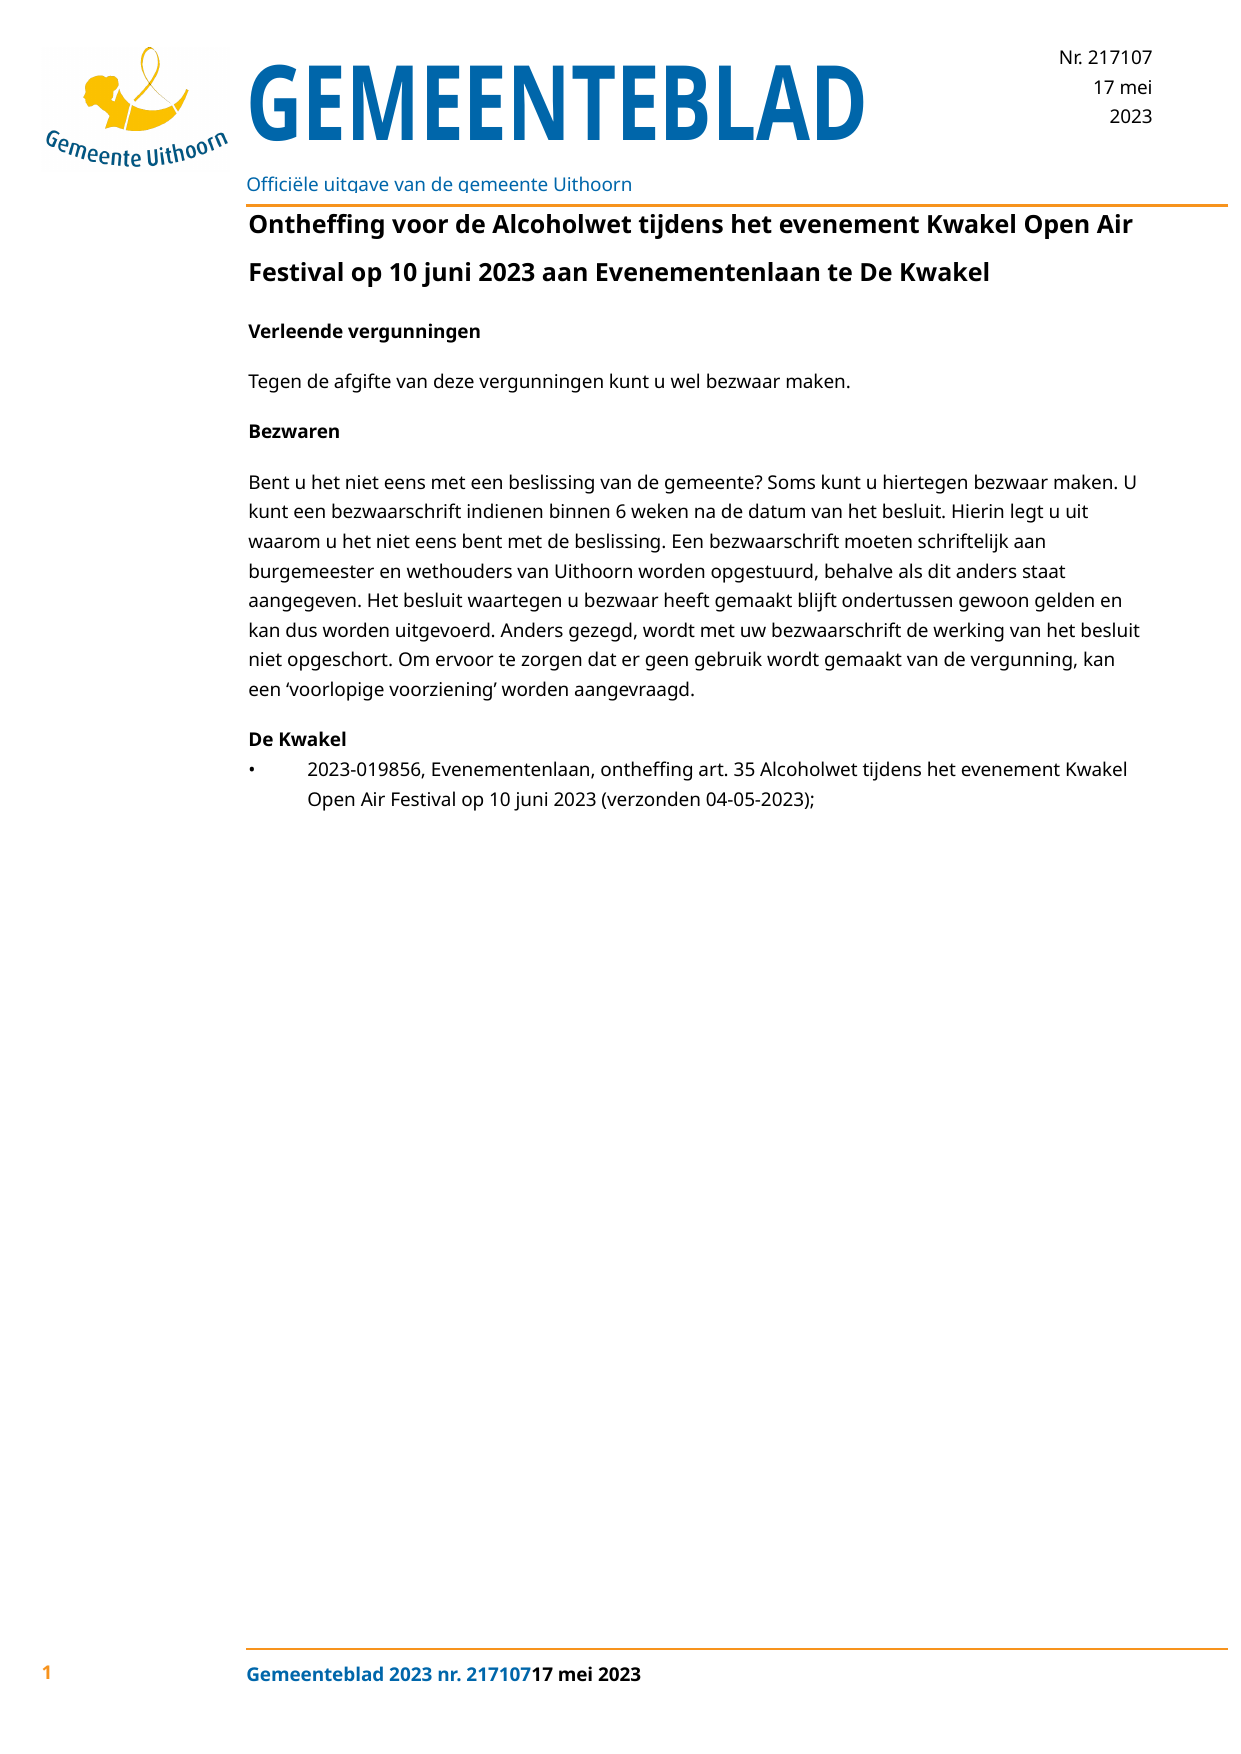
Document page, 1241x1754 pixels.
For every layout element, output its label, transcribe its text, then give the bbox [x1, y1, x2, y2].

text Bezwaren [248, 419, 1152, 444]
text De Kwakel [248, 727, 1152, 752]
text Verleende vergunningen [248, 318, 1152, 344]
list 2023-019856, Evenementenlaan, ontheffing art. 35 Alcoholwet tijdens het evenement Kwakel Open Air Festival op 10 juni 2023 (verzonden 04-05-2023); [248, 756, 1152, 812]
text Tegen de afgifte van deze vergunningen kunt u wel bezwaar maken. [248, 368, 1152, 394]
text Ontheffing voor de Alcoholwet tijdens het evenement Kwakel Open Air Festival op 10 juni 2023 aan Evenementenlaan te De Kwakel [248, 207, 1152, 288]
picture [41, 47, 231, 172]
text Bent u het niet eens met een beslissing van de gemeente? Soms kunt u hiertegen bezwaar maken. U kunt een bezwaarschrift indienen binnen 6 weken na de datum van het besluit. Hierin legt u uit waarom u het niet eens bent met de beslissing. Een bezwaarschrift moeten schriftelijk aan burgemeester en wethouders van Uithoorn worden opgestuurd, behalve als dit anders staat aangegeven. Het besluit waartegen u bezwaar heeft gemaakt blijft ondertussen gewoon gelden en kan dus worden uitgevoerd. Anders gezegd, wordt met uw bezwaarschrift de werking van het besluit niet opgeschort. Om ervoor te zorgen dat er geen gebruik wordt gemaakt van de vergunning, kan een ‘voorlopige voorziening’ worden aangevraagd. [248, 469, 1152, 702]
